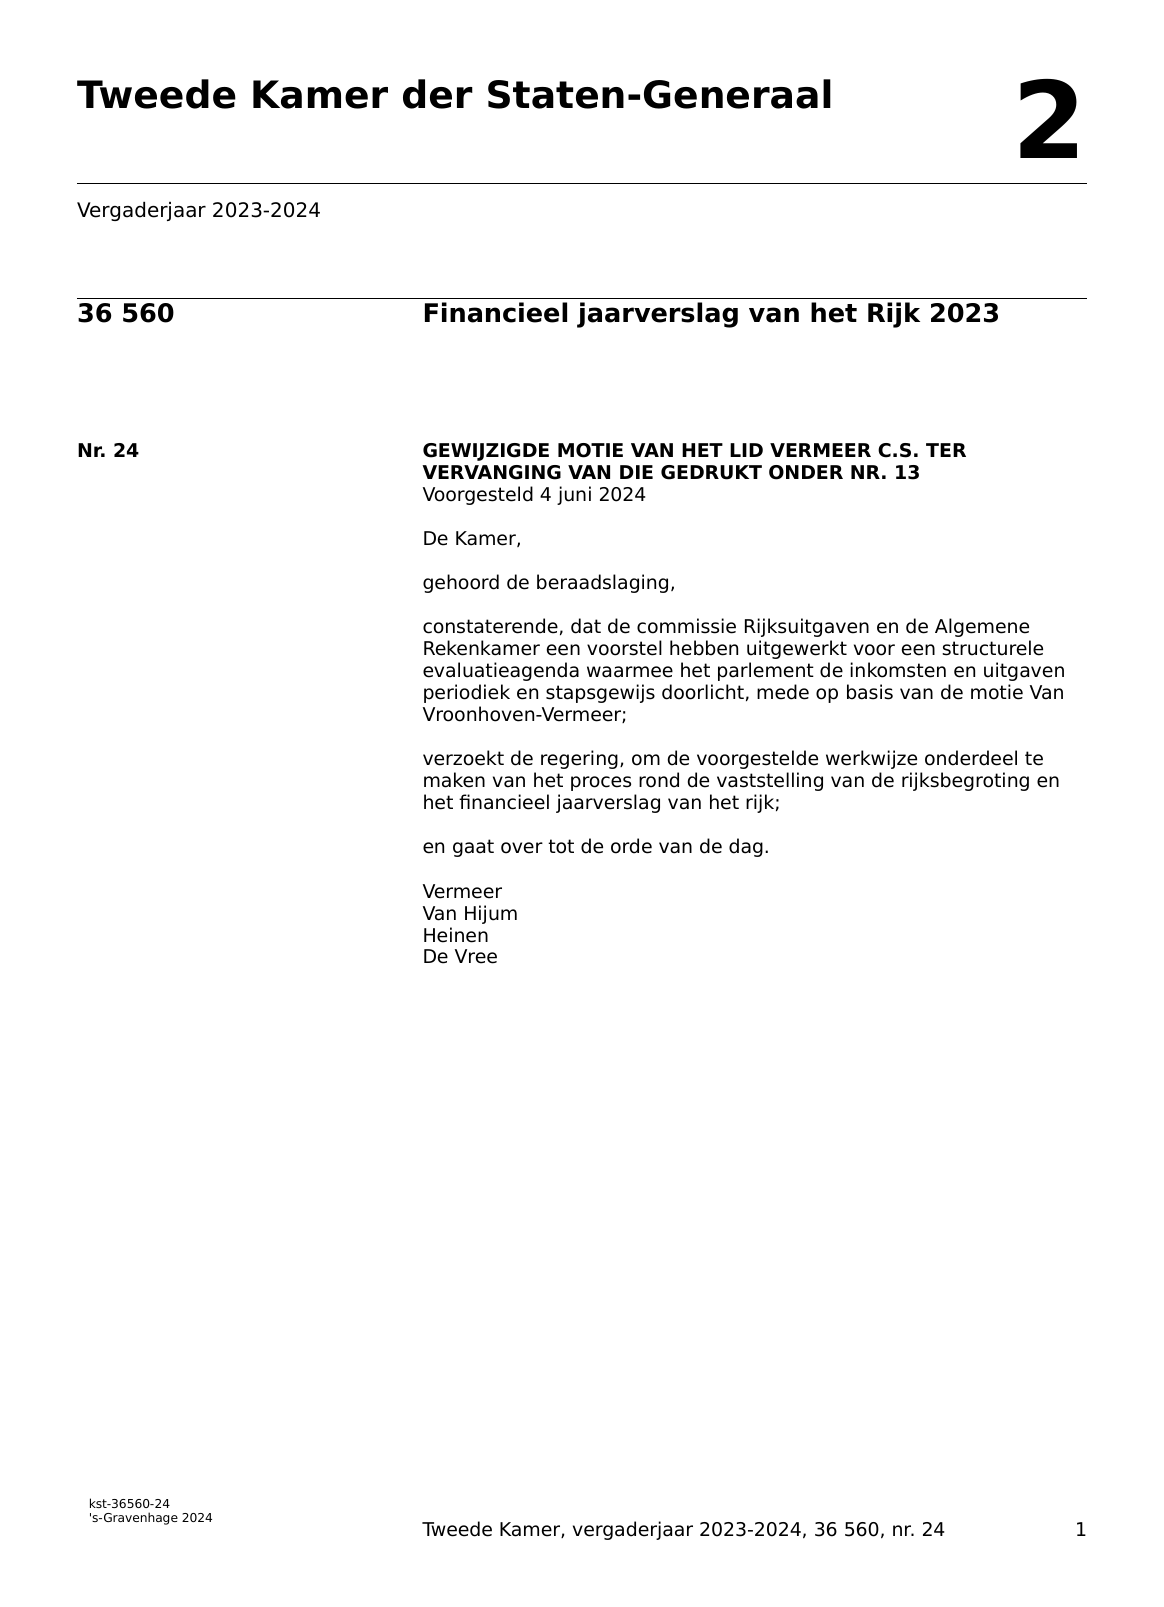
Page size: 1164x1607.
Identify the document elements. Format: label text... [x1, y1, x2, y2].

table_header Tweede Kamer der Staten-Generaal [77, 59, 886, 183]
text Heinen [422, 924, 1087, 946]
subtitle Nr. 24 GEWIJZIGDE MOTIE VAN HET LID VERMEER C.S. TER VERVANGING VAN DIE GEDRUKT ONDER NR. 13 [77, 440, 1087, 484]
text kst-36560-24 [88, 1497, 323, 1511]
text verzoekt de regering, om de voorgestelde werkwijze onderdeel te maken van het proces rond de vaststelling van de rijksbegroting en het financieel jaarverslag van het rijk; [422, 748, 1087, 814]
table_header 2 [886, 59, 1087, 183]
text De Vree [422, 946, 1087, 968]
text Voorgesteld 4 juni 2024 [422, 484, 1087, 506]
text en gaat over tot de orde van de dag. [422, 836, 1087, 858]
text Vermeer [422, 881, 1087, 902]
text constaterende, dat de commissie Rijksuitgaven en de Algemene Rekenkamer een voorstel hebben uitgewerkt voor een structurele evaluatieagenda waarmee het parlement de inkomsten en uitgaven periodiek en stapsgewijs doorlicht, mede op basis van de motie Van Vroonhoven-Vermeer; [422, 616, 1087, 726]
text 's-Gravenhage 2024 [88, 1511, 323, 1525]
text De Kamer, [422, 528, 1087, 550]
text gehoord de beraadslaging, [422, 572, 1087, 594]
table_cell Vergaderjaar 2023-2024 [77, 184, 1087, 298]
text Van Hijum [422, 902, 1087, 924]
subtitle 36 560 Financieel jaarverslag van het Rijk 2023 [77, 299, 1087, 329]
